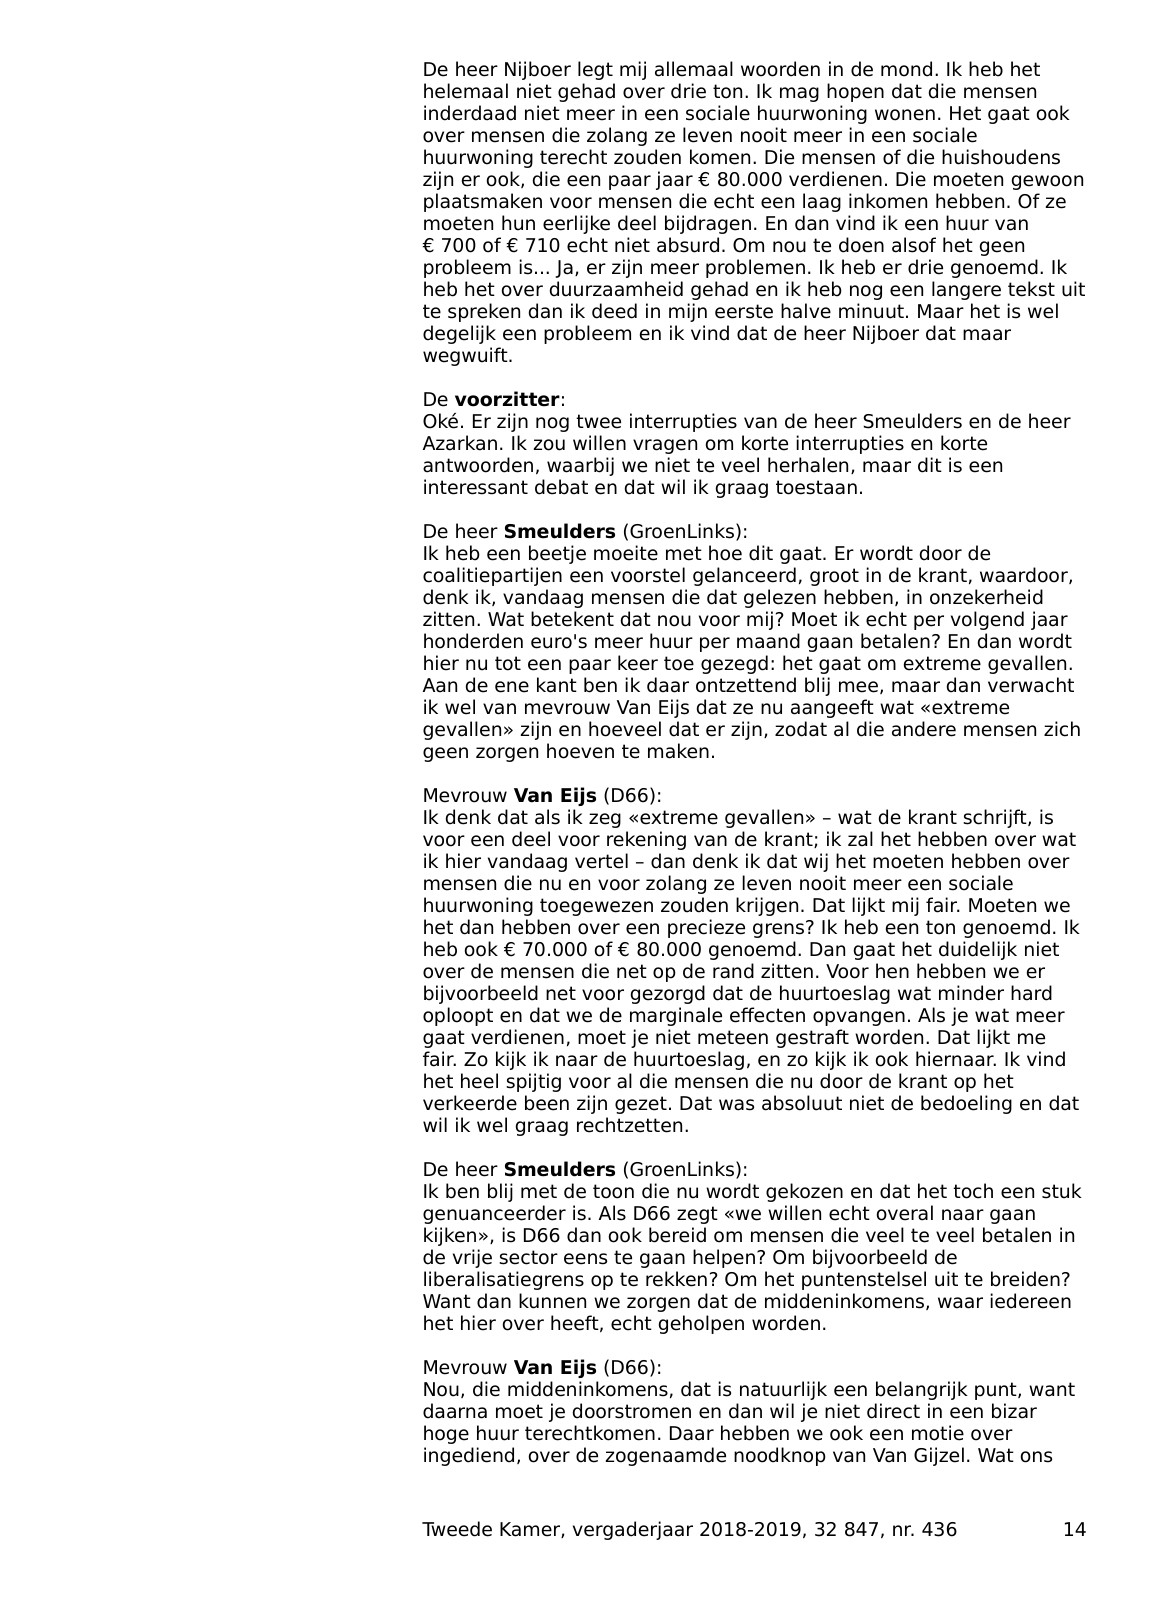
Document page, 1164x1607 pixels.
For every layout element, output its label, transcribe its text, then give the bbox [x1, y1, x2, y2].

text Oké. Er zijn nog twee interrupties van de heer Smeulders en de heer Azarkan. Ik zou willen vragen om korte interrupties en korte antwoorden, waarbij we niet te veel herhalen, maar dit is een interessant debat en dat wil ik graag toestaan. [422, 411, 1087, 499]
text De voorzitter: [422, 389, 1087, 411]
text Nou, die middeninkomens, dat is natuurlijk een belangrijk punt, want daarna moet je doorstromen en dan wil je niet direct in een bizar hoge huur terechtkomen. Daar hebben we ook een motie over ingediend, over de zogenaamde noodknop van Van Gijzel. Wat ons [422, 1379, 1087, 1467]
text De heer Smeulders (GroenLinks): [422, 1159, 1087, 1181]
text De heer Smeulders (GroenLinks): [422, 521, 1087, 543]
text Ik heb een beetje moeite met hoe dit gaat. Er wordt door de coalitiepartijen een voorstel gelanceerd, groot in de krant, waardoor, denk ik, vandaag mensen die dat gelezen hebben, in onzekerheid zitten. Wat betekent dat nou voor mij? Moet ik echt per volgend jaar honderden euro's meer huur per maand gaan betalen? En dan wordt hier nu tot een paar keer toe gezegd: het gaat om extreme gevallen. Aan de ene kant ben ik daar ontzettend blij mee, maar dan verwacht ik wel van mevrouw Van Eijs dat ze nu aangeeft wat «extreme gevallen» zijn en hoeveel dat er zijn, zodat al die andere mensen zich geen zorgen hoeven te maken. [422, 543, 1087, 763]
text Ik ben blij met de toon die nu wordt gekozen en dat het toch een stuk genuanceerder is. Als D66 zegt «we willen echt overal naar gaan kijken», is D66 dan ook bereid om mensen die veel te veel betalen in de vrije sector eens te gaan helpen? Om bijvoorbeeld de liberalisatiegrens op te rekken? Om het puntenstelsel uit te breiden? Want dan kunnen we zorgen dat de middeninkomens, waar iedereen het hier over heeft, echt geholpen worden. [422, 1181, 1087, 1335]
text Mevrouw Van Eijs (D66): [422, 785, 1087, 807]
text De heer Nijboer legt mij allemaal woorden in de mond. Ik heb het helemaal niet gehad over drie ton. Ik mag hopen dat die mensen inderdaad niet meer in een sociale huurwoning wonen. Het gaat ook over mensen die zolang ze leven nooit meer in een sociale huurwoning terecht zouden komen. Die mensen of die huishoudens zijn er ook, die een paar jaar € 80.000 verdienen. Die moeten gewoon plaatsmaken voor mensen die echt een laag inkomen hebben. Of ze moeten hun eerlijke deel bijdragen. En dan vind ik een huur van € 700 of € 710 echt niet absurd. Om nou te doen alsof het geen probleem is... Ja, er zijn meer problemen. Ik heb er drie genoemd. Ik heb het over duurzaamheid gehad en ik heb nog een langere tekst uit te spreken dan ik deed in mijn eerste halve minuut. Maar het is wel degelijk een probleem en ik vind dat de heer Nijboer dat maar wegwuift. [422, 59, 1087, 367]
text Mevrouw Van Eijs (D66): [422, 1357, 1087, 1379]
text Ik denk dat als ik zeg «extreme gevallen» – wat de krant schrijft, is voor een deel voor rekening van de krant; ik zal het hebben over wat ik hier vandaag vertel – dan denk ik dat wij het moeten hebben over mensen die nu en voor zolang ze leven nooit meer een sociale huurwoning toegewezen zouden krijgen. Dat lijkt mij fair. Moeten we het dan hebben over een precieze grens? Ik heb een ton genoemd. Ik heb ook € 70.000 of € 80.000 genoemd. Dan gaat het duidelijk niet over de mensen die net op de rand zitten. Voor hen hebben we er bijvoorbeeld net voor gezorgd dat de huurtoeslag wat minder hard oploopt en dat we de marginale effecten opvangen. Als je wat meer gaat verdienen, moet je niet meteen gestraft worden. Dat lijkt me fair. Zo kijk ik naar de huurtoeslag, en zo kijk ik ook hiernaar. Ik vind het heel spijtig voor al die mensen die nu door de krant op het verkeerde been zijn gezet. Dat was absoluut niet de bedoeling en dat wil ik wel graag rechtzetten. [422, 807, 1087, 1137]
